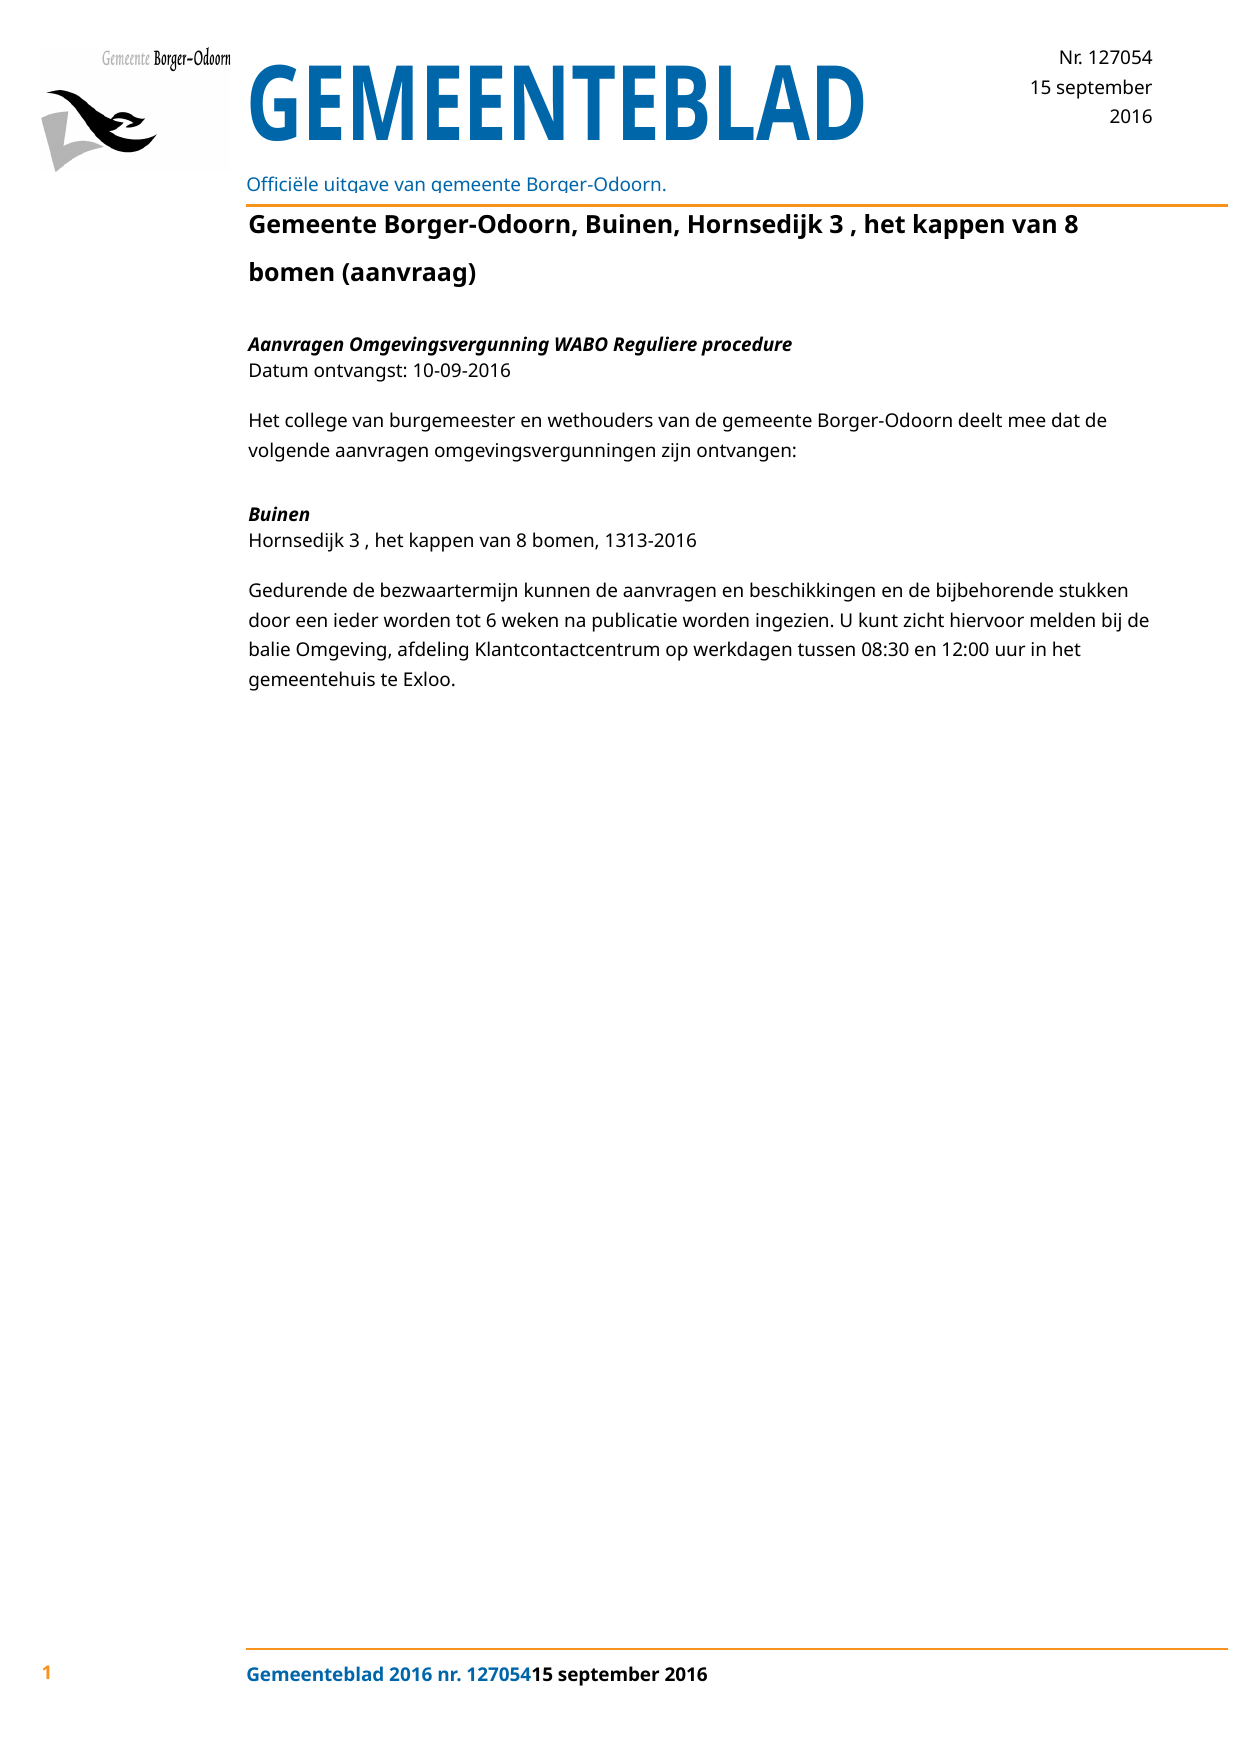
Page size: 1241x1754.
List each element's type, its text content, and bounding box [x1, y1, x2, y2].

picture [41, 47, 231, 172]
text Hornsedijk 3 , het kappen van 8 bomen, 1313-2016 [248, 527, 1152, 553]
text Aanvragen Omgevingsvergunning WABO Reguliere procedure [248, 331, 1152, 357]
text Het college van burgemeester en wethouders van de gemeente Borger-Odoorn deelt mee dat de volgende aanvragen omgevingsvergunningen zijn ontvangen: [248, 408, 1152, 463]
text Buinen [248, 501, 1152, 527]
text Gemeente Borger-Odoorn, Buinen, Hornsedijk 3 , het kappen van 8 bomen (aanvraag) [248, 207, 1152, 288]
text Gedurende de bezwaartermijn kunnen de aanvragen en beschikkingen en de bijbehorende stukken door een ieder worden tot 6 weken na publicatie worden ingezien. U kunt zicht hiervoor melden bij de balie Omgeving, afdeling Klantcontactcentrum op werkdagen tussen 08:30 en 12:00 uur in het gemeentehuis te Exloo. [248, 577, 1152, 692]
text Datum ontvangst: 10-09-2016 [248, 357, 1152, 383]
